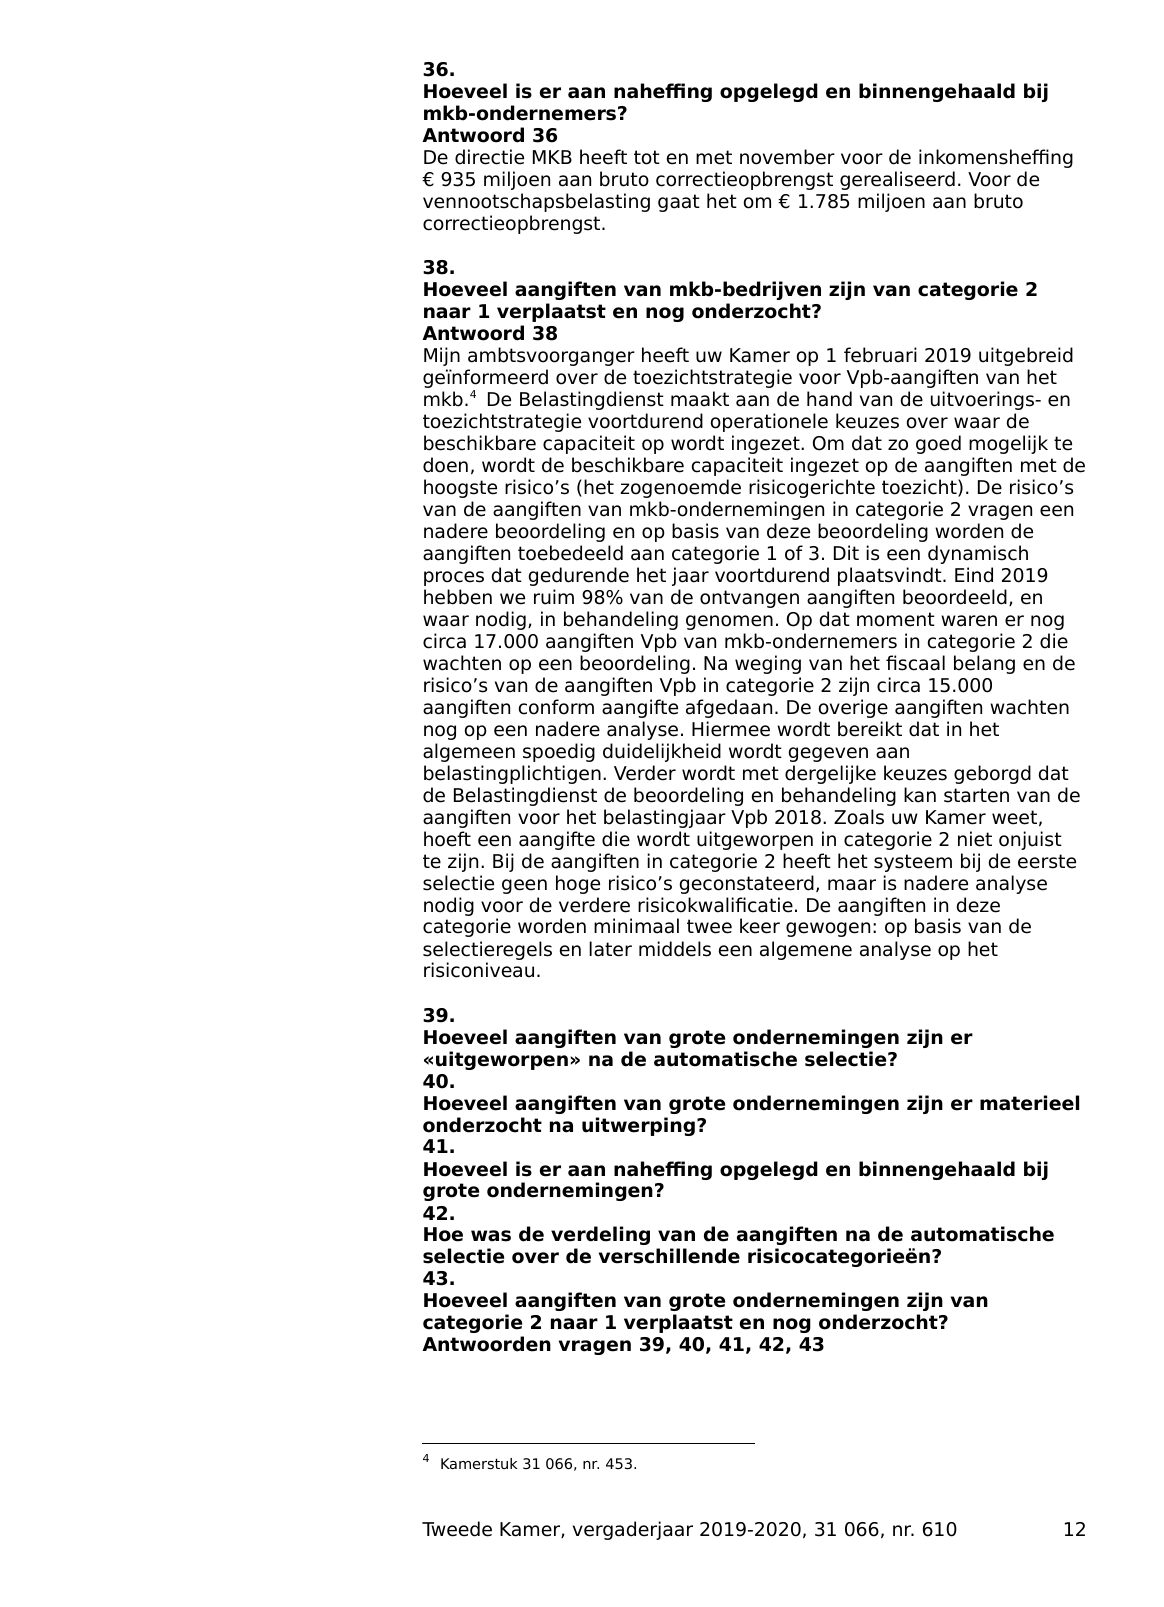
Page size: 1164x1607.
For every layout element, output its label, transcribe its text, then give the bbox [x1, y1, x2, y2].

text Antwoorden vragen 39, 40, 41, 42, 43 [422, 1334, 1087, 1356]
text Hoeveel is er aan naheffing opgelegd en binnengehaald bij mkb-ondernemers? [422, 81, 1087, 125]
text Hoeveel aangiften van grote ondernemingen zijn er «uitgeworpen» na de automatische selectie? [422, 1027, 1087, 1071]
text 42. [422, 1202, 1087, 1224]
text De directie MKB heeft tot en met november voor de inkomensheffing € 935 miljoen aan bruto correctieopbrengst gerealiseerd. Voor de vennootschapsbelasting gaat het om € 1.785 miljoen aan bruto correctieopbrengst. [422, 147, 1087, 235]
text 38. [422, 257, 1087, 279]
text 39. [422, 1004, 1087, 1027]
text Mijn ambtsvoorganger heeft uw Kamer op 1 februari 2019 uitgebreid geïnformeerd over de toezichtstrategie voor Vpb-aangiften van het mkb. De Belastingdienst maakt aan de hand van de uitvoerings- en toezichtstrategie voortdurend operationele keuzes over waar de beschikbare capaciteit op wordt ingezet. Om dat zo goed mogelijk te doen, wordt de beschikbare capaciteit ingezet op de aangiften met de hoogste risico’s (het zogenoemde risicogerichte toezicht). De risico’s van de aangiften van mkb-ondernemingen in categorie 2 vragen een nadere beoordeling en op basis van deze beoordeling worden de aangiften toebedeeld aan categorie 1 of 3. Dit is een dynamisch proces dat gedurende het jaar voortdurend plaatsvindt. Eind 2019 hebben we ruim 98% van de ontvangen aangiften beoordeeld, en waar nodig, in behandeling genomen. Op dat moment waren er nog circa 17.000 aangiften Vpb van mkb-ondernemers in categorie 2 die wachten op een beoordeling. Na weging van het fiscaal belang en de risico’s van de aangiften Vpb in categorie 2 zijn circa 15.000 aangiften conform aangifte afgedaan. De overige aangiften wachten nog op een nadere analyse. Hiermee wordt bereikt dat in het algemeen spoedig duidelijkheid wordt gegeven aan belastingplichtigen. Verder wordt met dergelijke keuzes geborgd dat de Belastingdienst de beoordeling en behandeling kan starten van de aangiften voor het belastingjaar Vpb 2018. Zoals uw Kamer weet, hoeft een aangifte die wordt uitgeworpen in categorie 2 niet onjuist te zijn. Bij de aangiften in categorie 2 heeft het systeem bij de eerste selectie geen hoge risico’s geconstateerd, maar is nadere analyse nodig voor de verdere risicokwalificatie. De aangiften in deze categorie worden minimaal twee keer gewogen: op basis van de selectieregels en later middels een algemene analyse op het risiconiveau. [422, 345, 1087, 982]
text Hoeveel is er aan naheffing opgelegd en binnengehaald bij grote ondernemingen? [422, 1158, 1087, 1202]
text Kamerstuk 31 066, nr. 453. [422, 1452, 1087, 1474]
text 40. [422, 1071, 1087, 1092]
text Antwoord 36 [422, 125, 1087, 147]
text 41. [422, 1136, 1087, 1158]
text 36. [422, 59, 1087, 81]
text Hoeveel aangiften van mkb-bedrijven zijn van categorie 2 naar 1 verplaatst en nog onderzocht? [422, 279, 1087, 323]
text Hoeveel aangiften van grote ondernemingen zijn van categorie 2 naar 1 verplaatst en nog onderzocht? [422, 1290, 1087, 1334]
text 43. [422, 1268, 1087, 1290]
text Hoe was de verdeling van de aangiften na de automatische selectie over de verschillende risicocategorieën? [422, 1224, 1087, 1268]
text Antwoord 38 [422, 323, 1087, 345]
text Hoeveel aangiften van grote ondernemingen zijn er materieel onderzocht na uitwerping? [422, 1092, 1087, 1136]
